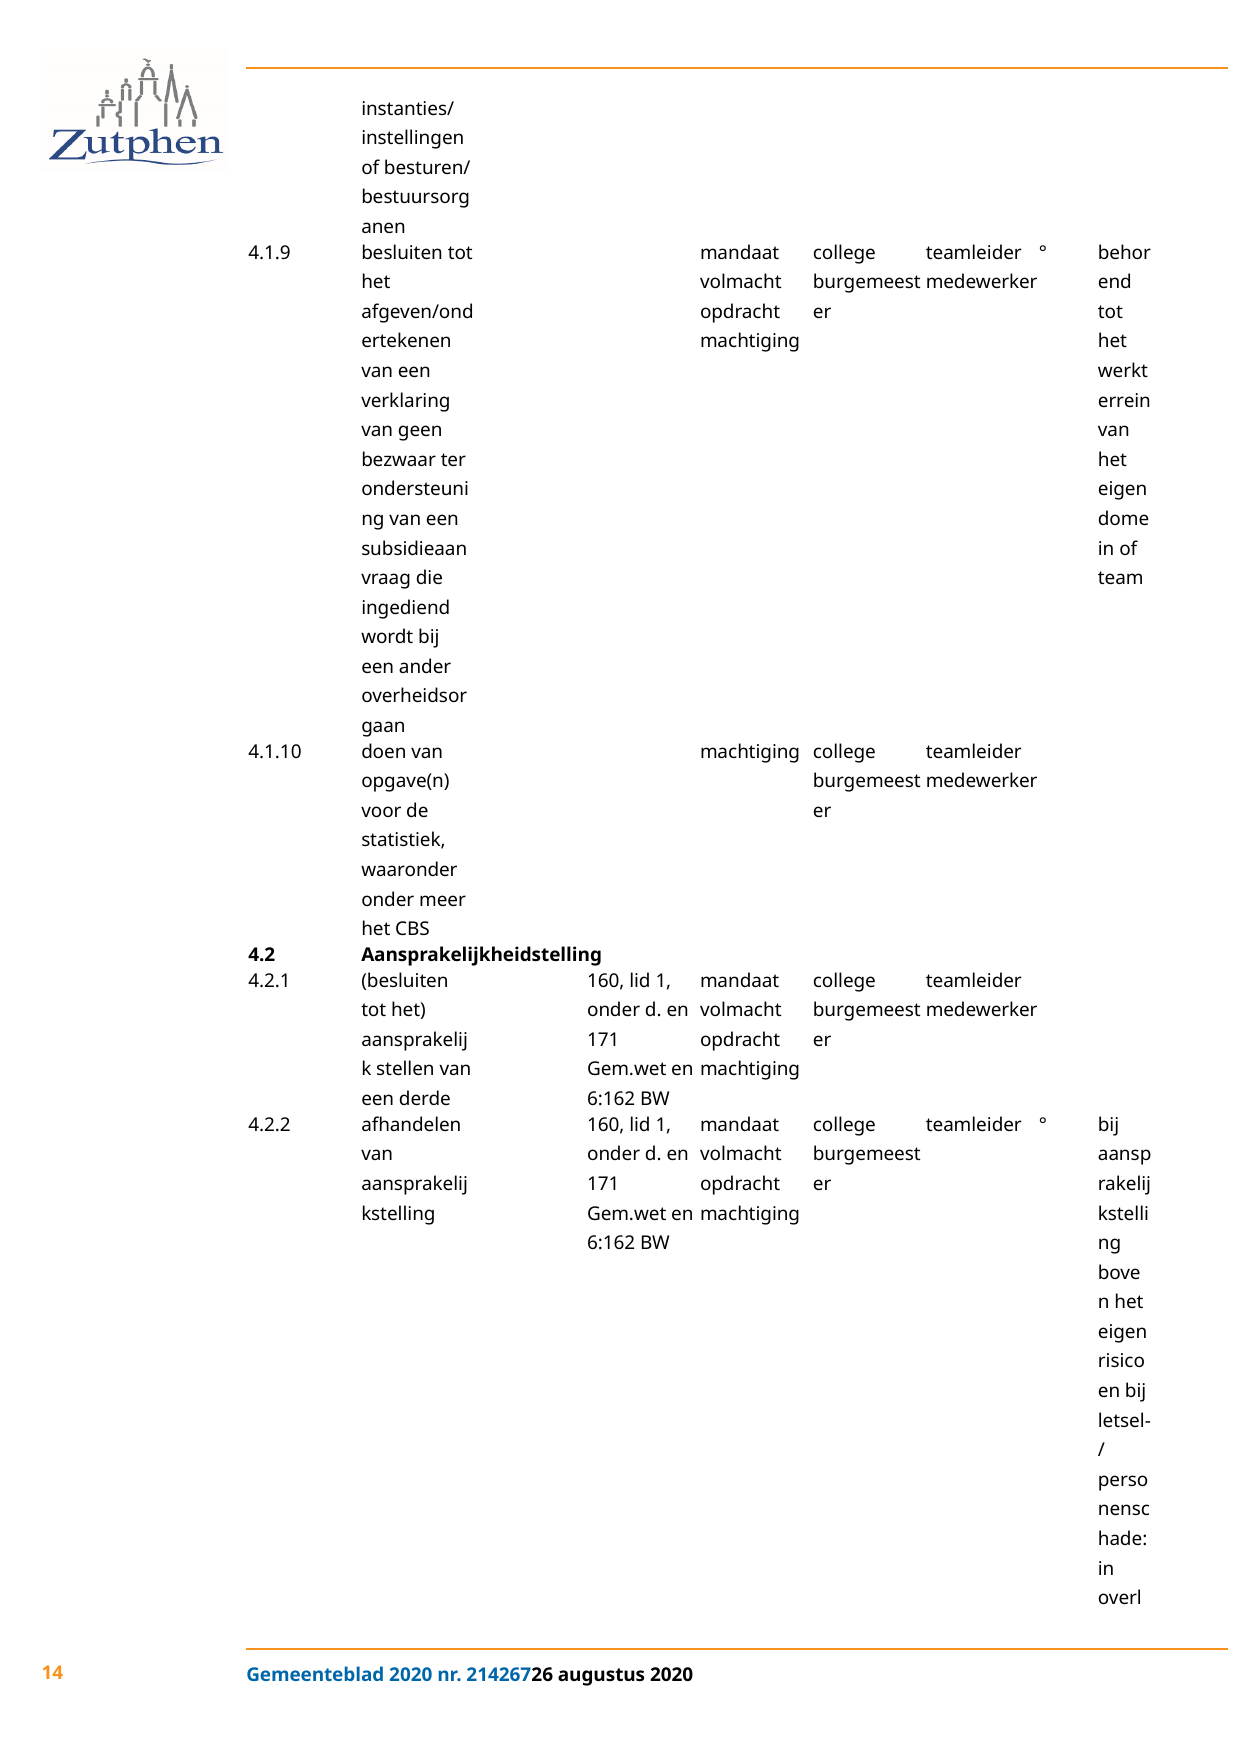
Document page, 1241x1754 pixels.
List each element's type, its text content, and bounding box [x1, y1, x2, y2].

table_cell teamleider medewerker [926, 738, 1038, 941]
table_cell teamleider medewerker [926, 967, 1038, 1111]
table_cell 4.2.1 [248, 967, 361, 1111]
table_cell [474, 738, 587, 941]
table_cell 4.2 [248, 941, 361, 967]
table_cell mandaat volmacht opdracht machtiging [700, 967, 813, 1111]
table_cell mandaat volmacht opdracht machtiging [700, 239, 813, 738]
table_cell behorend tot het werkterrein van het eigen domein of team [1039, 239, 1152, 738]
table_cell machtiging [700, 738, 813, 941]
table_cell instanties/ instellingen of besturen/ bestuursorganen [361, 95, 474, 239]
table_cell 4.2.2 [248, 1111, 361, 1610]
table_cell [1039, 967, 1152, 1111]
table_cell [587, 239, 700, 738]
table_cell 160, lid 1, onder d. en 171 Gem.wet en 6:162 BW [587, 967, 700, 1111]
table_cell 4.1.10 [248, 738, 361, 941]
table_cell mandaat volmacht opdracht machtiging [700, 1111, 813, 1610]
table_cell [587, 95, 700, 239]
table_cell [474, 95, 587, 239]
table_cell [474, 239, 587, 738]
table_cell college burgemeester [813, 967, 926, 1111]
table_cell 160, lid 1, onder d. en 171 Gem.wet en 6:162 BW [587, 1111, 700, 1610]
table_cell teamleider [926, 1111, 1038, 1610]
table_cell Aansprakelijkheidstelling [361, 941, 1152, 967]
table_cell [474, 1111, 587, 1610]
table_cell college burgemeester [813, 239, 926, 738]
picture [41, 47, 231, 172]
table_cell 4.1.9 [248, 239, 361, 738]
table_cell [813, 95, 926, 239]
table_cell doen van opgave(n) voor de statistiek, waaronder onder meer het CBS [361, 738, 474, 941]
table_cell [700, 95, 813, 239]
table_cell [587, 738, 700, 941]
table_cell college burgemeester [813, 738, 926, 941]
table_cell [248, 95, 361, 239]
table_cell (besluiten tot het) aansprakelijk stellen van een derde [361, 967, 474, 1111]
table_cell [474, 967, 587, 1111]
table_cell teamleider medewerker [926, 239, 1038, 738]
table_cell [1039, 738, 1152, 941]
table_cell afhandelen van aansprakelijkstelling [361, 1111, 474, 1610]
table_cell bij aansprakelijkstelling boven het eigen risico en bij letsel-/ personenschade: in overl [1039, 1111, 1152, 1610]
table_cell college burgemeester [813, 1111, 926, 1610]
table_cell besluiten tot het afgeven/ondertekenen van een verklaring van geen bezwaar ter ondersteuning van een subsidieaanvraag die ingediend wordt bij een ander overheidsorgaan [361, 239, 474, 738]
table_cell [1039, 95, 1152, 239]
table_cell [926, 95, 1038, 239]
